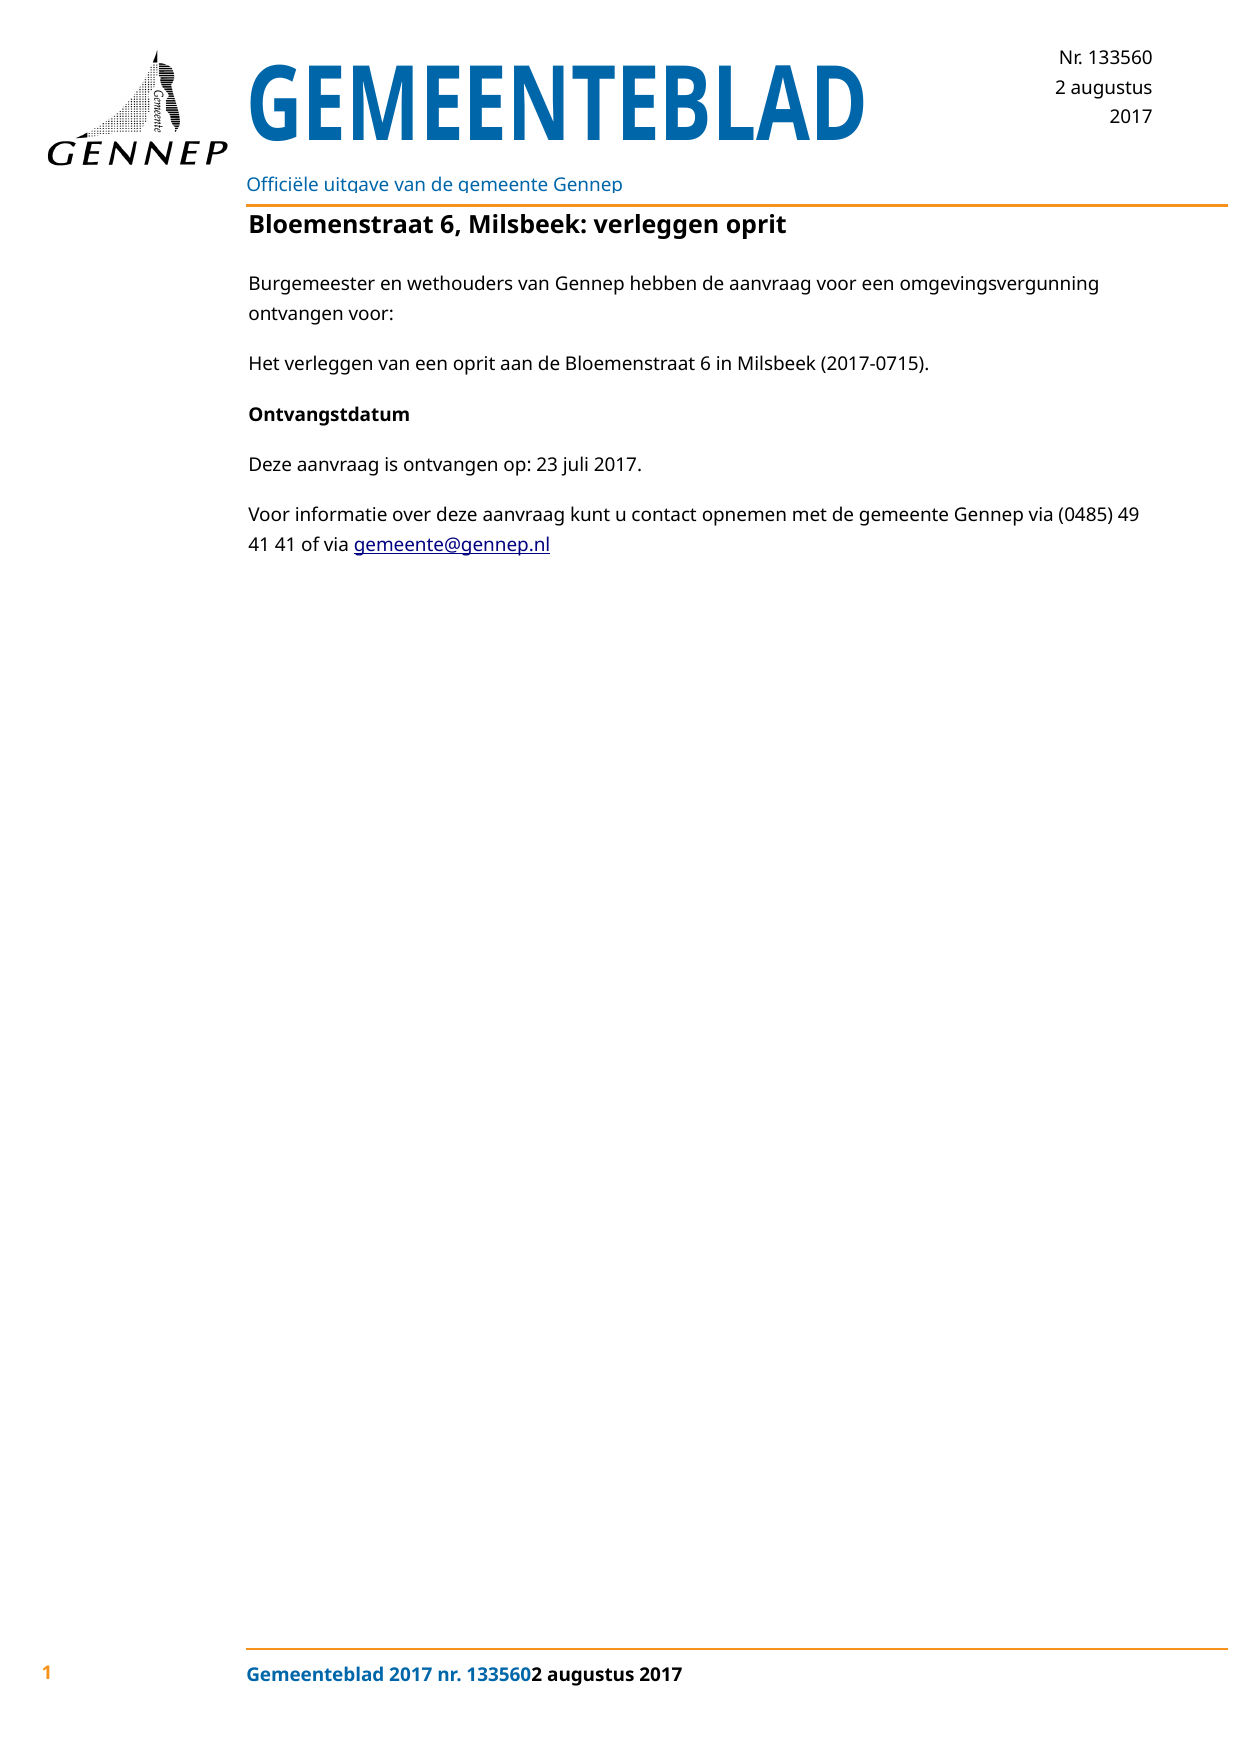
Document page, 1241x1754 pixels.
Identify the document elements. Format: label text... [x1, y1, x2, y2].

text Deze aanvraag is ontvangen op: 23 juli 2017. [248, 451, 1152, 477]
text Bloemenstraat 6, Milsbeek: verleggen oprit [248, 207, 1152, 241]
text Voor informatie over deze aanvraag kunt u contact opnemen met de gemeente Gennep via (0485) 49 41 41 of via gemeente@gennep.nl [248, 502, 1152, 557]
text Ontvangstdatum [248, 401, 1152, 426]
text Burgemeester en wethouders van Gennep hebben de aanvraag voor een omgevingsvergunning ontvangen voor: [248, 270, 1152, 326]
text Het verleggen van een oprit aan de Bloemenstraat 6 in Milsbeek (2017-0715). [248, 350, 1152, 376]
picture [41, 47, 231, 172]
